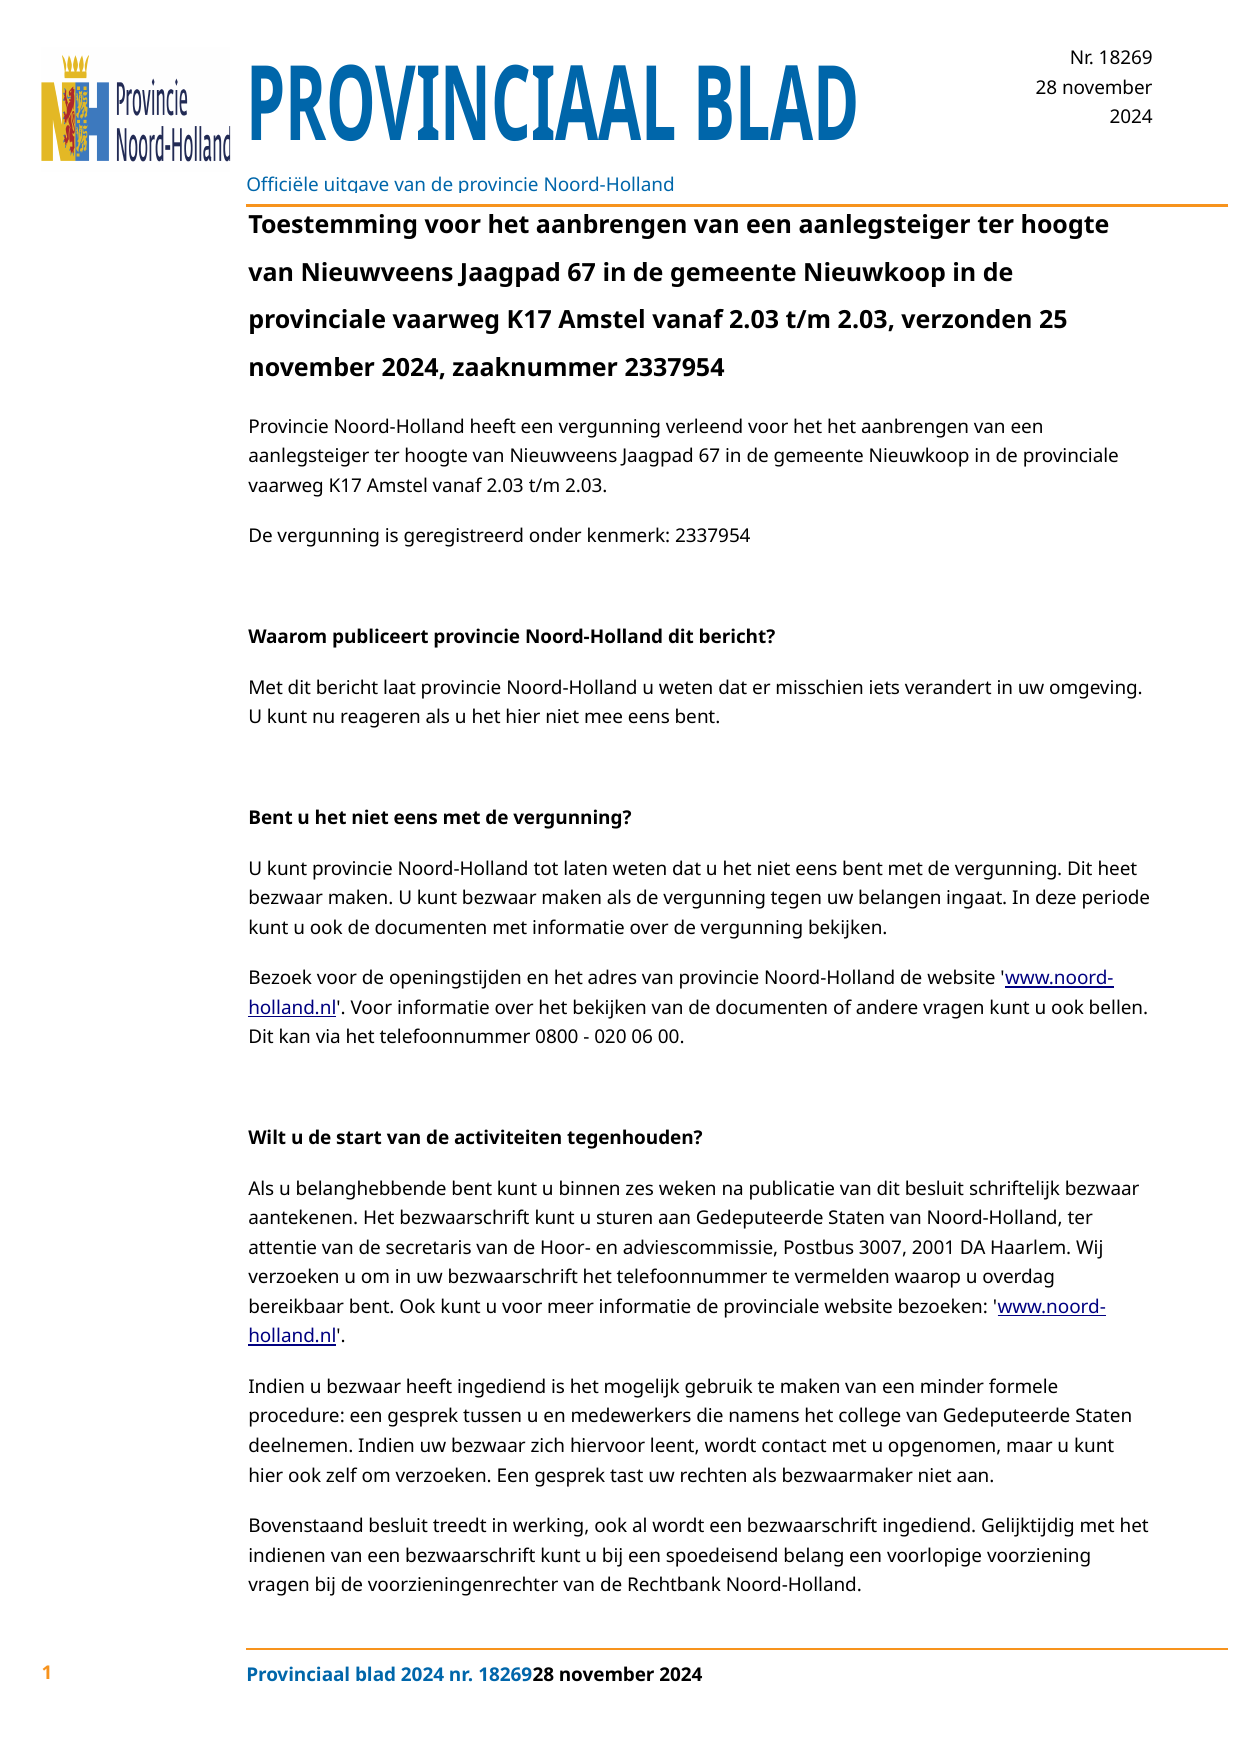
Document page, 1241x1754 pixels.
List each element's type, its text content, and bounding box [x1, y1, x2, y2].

text Met dit bericht laat provincie Noord-Holland u weten dat er misschien iets verandert in uw omgeving. U kunt nu reageren als u het hier niet mee eens bent. [248, 674, 1152, 729]
text Waarom publiceert provincie Noord-Holland dit bericht? [248, 623, 1152, 649]
text Provincie Noord-Holland heeft een vergunning verleend voor het het aanbrengen van een aanlegsteiger ter hoogte van Nieuwveens Jaagpad 67 in de gemeente Nieuwkoop in de provinciale vaarweg K17 Amstel vanaf 2.03 t/m 2.03. [248, 413, 1152, 498]
text Bezoek voor de openingstijden en het adres van provincie Noord-Holland de website 'www.noord-holland.nl'. Voor informatie over het bekijken van de documenten of andere vragen kunt u ook bellen. Dit kan via het telefoonnummer 0800 - 020 06 00. [248, 964, 1152, 1049]
text Indien u bezwaar heeft ingediend is het mogelijk gebruik te maken van een minder formele procedure: een gesprek tussen u en medewerkers die namens het college van Gedeputeerde Staten deelnemen. Indien uw bezwaar zich hiervoor leent, wordt contact met u opgenomen, maar u kunt hier ook zelf om verzoeken. Een gesprek tast uw rechten als bezwaarmaker niet aan. [248, 1373, 1152, 1488]
text De vergunning is geregistreerd onder kenmerk: 2337954 [248, 523, 1152, 548]
text Als u belanghebbende bent kunt u binnen zes weken na publicatie van dit besluit schriftelijk bezwaar aantekenen. Het bezwaarschrift kunt u sturen aan Gedeputeerde Staten van Noord-Holland, ter attentie van de secretaris van de Hoor- en adviescommissie, Postbus 3007, 2001 DA Haarlem. Wij verzoeken u om in uw bezwaarschrift het telefoonnummer te vermelden waarop u overdag bereikbaar bent. Ook kunt u voor meer informatie de provinciale website bezoeken: 'www.noord-holland.nl'. [248, 1175, 1152, 1348]
text Toestemming voor het aanbrengen van een aanlegsteiger ter hoogte van Nieuwveens Jaagpad 67 in de gemeente Nieuwkoop in de provinciale vaarweg K17 Amstel vanaf 2.03 t/m 2.03, verzonden 25 november 2024, zaaknummer 2337954 [248, 207, 1152, 384]
picture [41, 47, 231, 172]
text Wilt u de start van de activiteiten tegenhouden? [248, 1124, 1152, 1150]
text Bovenstaand besluit treedt in werking, ook al wordt een bezwaarschrift ingediend. Gelijktijdig met het indienen van een bezwaarschrift kunt u bij een spoedeisend belang een voorlopige voorziening vragen bij de voorzieningenrechter van de Rechtbank Noord-Holland. [248, 1512, 1152, 1597]
text U kunt provincie Noord-Holland tot laten weten dat u het niet eens bent met de vergunning. Dit heet bezwaar maken. U kunt bezwaar maken als de vergunning tegen uw belangen ingaat. In deze periode kunt u ook de documenten met informatie over de vergunning bekijken. [248, 855, 1152, 940]
text Bent u het niet eens met de vergunning? [248, 804, 1152, 830]
